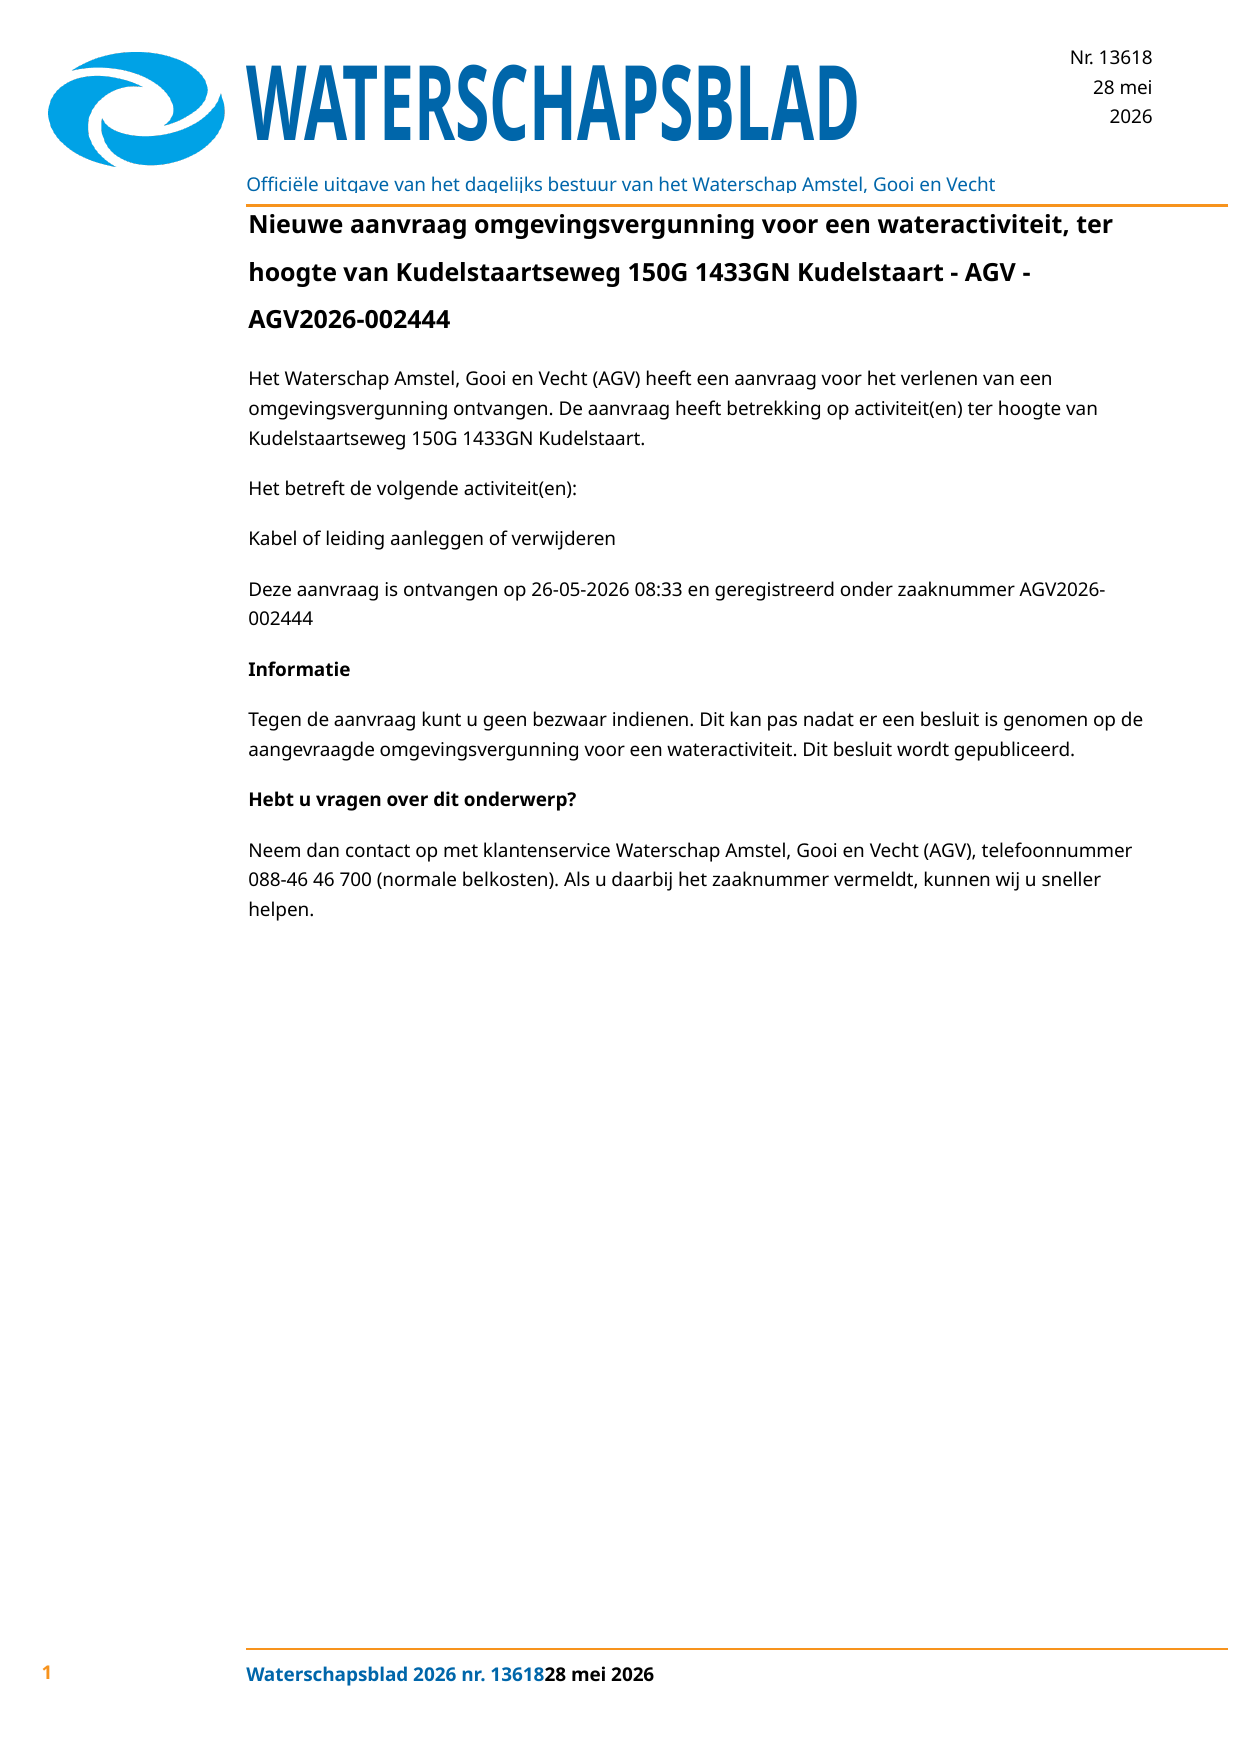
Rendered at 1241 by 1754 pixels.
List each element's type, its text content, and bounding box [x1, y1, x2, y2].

text Nieuwe aanvraag omgevingsvergunning voor een wateractiviteit, ter hoogte van Kudelstaartseweg 150G 1433GN Kudelstaart - AGV - AGV2026-002444 [248, 207, 1152, 336]
text Neem dan contact op met klantenservice Waterschap Amstel, Gooi en Vecht (AGV), telefoonnummer 088-46 46 700 (normale belkosten). Als u daarbij het zaaknummer vermeldt, kunnen wij u sneller helpen. [248, 837, 1152, 922]
text Kabel of leiding aanleggen of verwijderen [248, 526, 1152, 551]
text Het betreft de volgende activiteit(en): [248, 475, 1152, 501]
text Informatie [248, 656, 1152, 682]
text Deze aanvraag is ontvangen op 26-05-2026 08:33 en geregistreerd onder zaaknummer AGV2026-002444 [248, 576, 1152, 631]
picture [41, 47, 231, 172]
text Hebt u vragen over dit onderwerp? [248, 786, 1152, 812]
text Het Waterschap Amstel, Gooi en Vecht (AGV) heeft een aanvraag voor het verlenen van een omgevingsvergunning ontvangen. De aanvraag heeft betrekking op activiteit(en) ter hoogte van Kudelstaartseweg 150G 1433GN Kudelstaart. [248, 366, 1152, 450]
text Tegen de aanvraag kunt u geen bezwaar indienen. Dit kan pas nadat er een besluit is genomen op de aangevraagde omgevingsvergunning voor een wateractiviteit. Dit besluit wordt gepubliceerd. [248, 706, 1152, 762]
